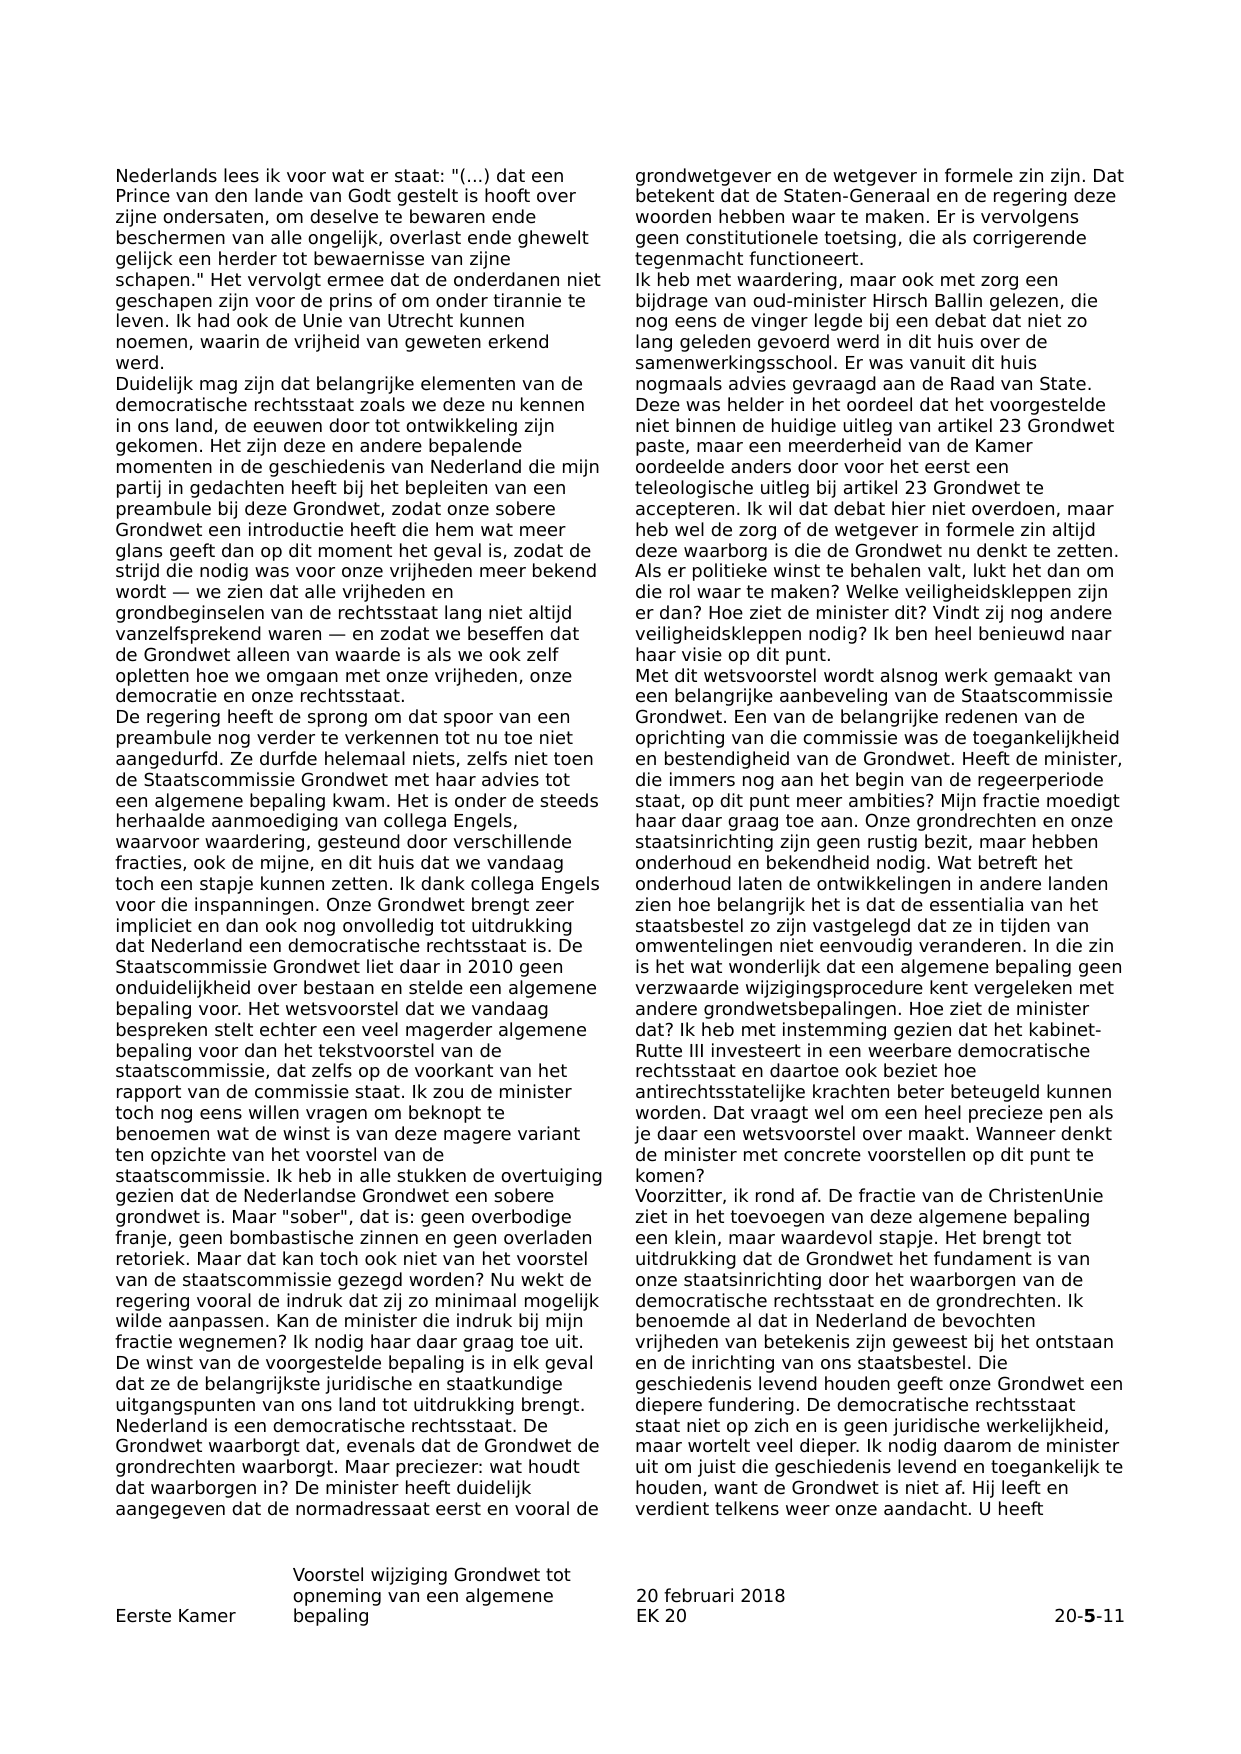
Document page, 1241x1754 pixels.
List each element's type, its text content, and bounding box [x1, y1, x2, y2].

text Met dit wetsvoorstel wordt alsnog werk gemaakt van een belangrijke aanbeveling van de Staatscommissie Grondwet. Een van de belangrijke redenen van de oprichting van die commissie was de toegankelijkheid en bestendigheid van de Grondwet. Heeft de minister, die immers nog aan het begin van de regeerperiode staat, op dit punt meer ambities? Mijn fractie moedigt haar daar graag toe aan. Onze grondrechten en onze staatsinrichting zijn geen rustig bezit, maar hebben onderhoud en bekendheid nodig. Wat betreft het onderhoud laten de ontwikkelingen in andere landen zien hoe belangrijk het is dat de essentialia van het staatsbestel zo zijn vastgelegd dat ze in tijden van omwentelingen niet eenvoudig veranderen. In die zin is het wat wonderlijk dat een algemene bepaling geen verzwaarde wijzigingsprocedure kent vergeleken met andere grondwetsbepalingen. Hoe ziet de minister dat? Ik heb met instemming gezien dat het kabinet-Rutte III investeert in een weerbare democratische rechtsstaat en daartoe ook beziet hoe antirechtsstatelijke krachten beter beteugeld kunnen worden. Dat vraagt wel om een heel precieze pen als je daar een wetsvoorstel over maakt. Wanneer denkt de minister met concrete voorstellen op dit punt te komen? [635, 665, 1125, 1186]
text De winst van de voorgestelde bepaling is in elk geval dat ze de belangrijkste juridische en staatkundige uitgangspunten van ons land tot uitdrukking brengt. Nederland is een democratische rechtsstaat. De Grondwet waarborgt dat, evenals dat de Grondwet de grondrechten waarborgt. Maar preciezer: wat houdt dat waarborgen in? De minister heeft duidelijk aangegeven dat de normadressaat eerst en vooral de [115, 1353, 605, 1519]
text Nederlands lees ik voor wat er staat: "(...) dat een Prince van den lande van Godt gestelt is hooft over zijne ondersaten, om deselve te bewaren ende beschermen van alle ongelijk, overlast ende ghewelt gelijck een herder tot bewaernisse van zijne schapen." Het vervolgt ermee dat de onderdanen niet geschapen zijn voor de prins of om onder tirannie te leven. Ik had ook de Unie van Utrecht kunnen noemen, waarin de vrijheid van geweten erkend werd. [115, 165, 605, 374]
text Duidelijk mag zijn dat belangrijke elementen van de democratische rechtsstaat zoals we deze nu kennen in ons land, de eeuwen door tot ontwikkeling zijn gekomen. Het zijn deze en andere bepalende momenten in de geschiedenis van Nederland die mijn partij in gedachten heeft bij het bepleiten van een preambule bij deze Grondwet, zodat onze sobere Grondwet een introductie heeft die hem wat meer glans geeft dan op dit moment het geval is, zodat de strijd die nodig was voor onze vrijheden meer bekend wordt — we zien dat alle vrijheden en grondbeginselen van de rechtsstaat lang niet altijd vanzelfsprekend waren — en zodat we beseffen dat de Grondwet alleen van waarde is als we ook zelf opletten hoe we omgaan met onze vrijheden, onze democratie en onze rechtsstaat. [115, 374, 605, 707]
text Voorzitter, ik rond af. De fractie van de ChristenUnie ziet in het toevoegen van deze algemene bepaling een klein, maar waardevol stapje. Het brengt tot uitdrukking dat de Grondwet het fundament is van onze staatsinrichting door het waarborgen van de democratische rechtsstaat en de grondrechten. Ik benoemde al dat in Nederland de bevochten vrijheden van betekenis zijn geweest bij het ontstaan en de inrichting van ons staatsbestel. Die geschiedenis levend houden geeft onze Grondwet een diepere fundering. De democratische rechtsstaat staat niet op zich en is geen juridische werkelijkheid, maar wortelt veel dieper. Ik nodig daarom de minister uit om juist die geschiedenis levend en toegankelijk te houden, want de Grondwet is niet af. Hij leeft en verdient telkens weer onze aandacht. U heeft [635, 1186, 1125, 1519]
text Ik heb met waardering, maar ook met zorg een bijdrage van oud-minister Hirsch Ballin gelezen, die nog eens de vinger legde bij een debat dat niet zo lang geleden gevoerd werd in dit huis over de samenwerkingsschool. Er was vanuit dit huis nogmaals advies gevraagd aan de Raad van State. Deze was helder in het oordeel dat het voorgestelde niet binnen de huidige uitleg van artikel 23 Grondwet paste, maar een meerderheid van de Kamer oordeelde anders door voor het eerst een teleologische uitleg bij artikel 23 Grondwet te accepteren. Ik wil dat debat hier niet overdoen, maar heb wel de zorg of de wetgever in formele zin altijd deze waarborg is die de Grondwet nu denkt te zetten. Als er politieke winst te behalen valt, lukt het dan om die rol waar te maken? Welke veiligheidskleppen zijn er dan? Hoe ziet de minister dit? Vindt zij nog andere veiligheidskleppen nodig? Ik ben heel benieuwd naar haar visie op dit punt. [635, 269, 1125, 665]
text De regering heeft de sprong om dat spoor van een preambule nog verder te verkennen tot nu toe niet aangedurfd. Ze durfde helemaal niets, zelfs niet toen de Staatscommissie Grondwet met haar advies tot een algemene bepaling kwam. Het is onder de steeds herhaalde aanmoediging van collega Engels, waarvoor waardering, gesteund door verschillende fracties, ook de mijne, en dit huis dat we vandaag toch een stapje kunnen zetten. Ik dank collega Engels voor die inspanningen. Onze Grondwet brengt zeer impliciet en dan ook nog onvolledig tot uitdrukking dat Nederland een democratische rechtsstaat is. De Staatscommissie Grondwet liet daar in 2010 geen onduidelijkheid over bestaan en stelde een algemene bepaling voor. Het wetsvoorstel dat we vandaag bespreken stelt echter een veel magerder algemene bepaling voor dan het tekstvoorstel van de staatscommissie, dat zelfs op de voorkant van het rapport van de commissie staat. Ik zou de minister toch nog eens willen vragen om beknopt te benoemen wat de winst is van deze magere variant ten opzichte van het voorstel van de staatscommissie. Ik heb in alle stukken de overtuiging gezien dat de Nederlandse Grondwet een sobere grondwet is. Maar "sober", dat is: geen overbodige franje, geen bombastische zinnen en geen overladen retoriek. Maar dat kan toch ook niet van het voorstel van de staatscommissie gezegd worden? Nu wekt de regering vooral de indruk dat zij zo minimaal mogelijk wilde aanpassen. Kan de minister die indruk bij mijn fractie wegnemen? Ik nodig haar daar graag toe uit. [115, 707, 605, 1353]
text grondwetgever en de wetgever in formele zin zijn. Dat betekent dat de Staten-Generaal en de regering deze woorden hebben waar te maken. Er is vervolgens geen constitutionele toetsing, die als corrigerende tegenmacht functioneert. [635, 165, 1125, 269]
